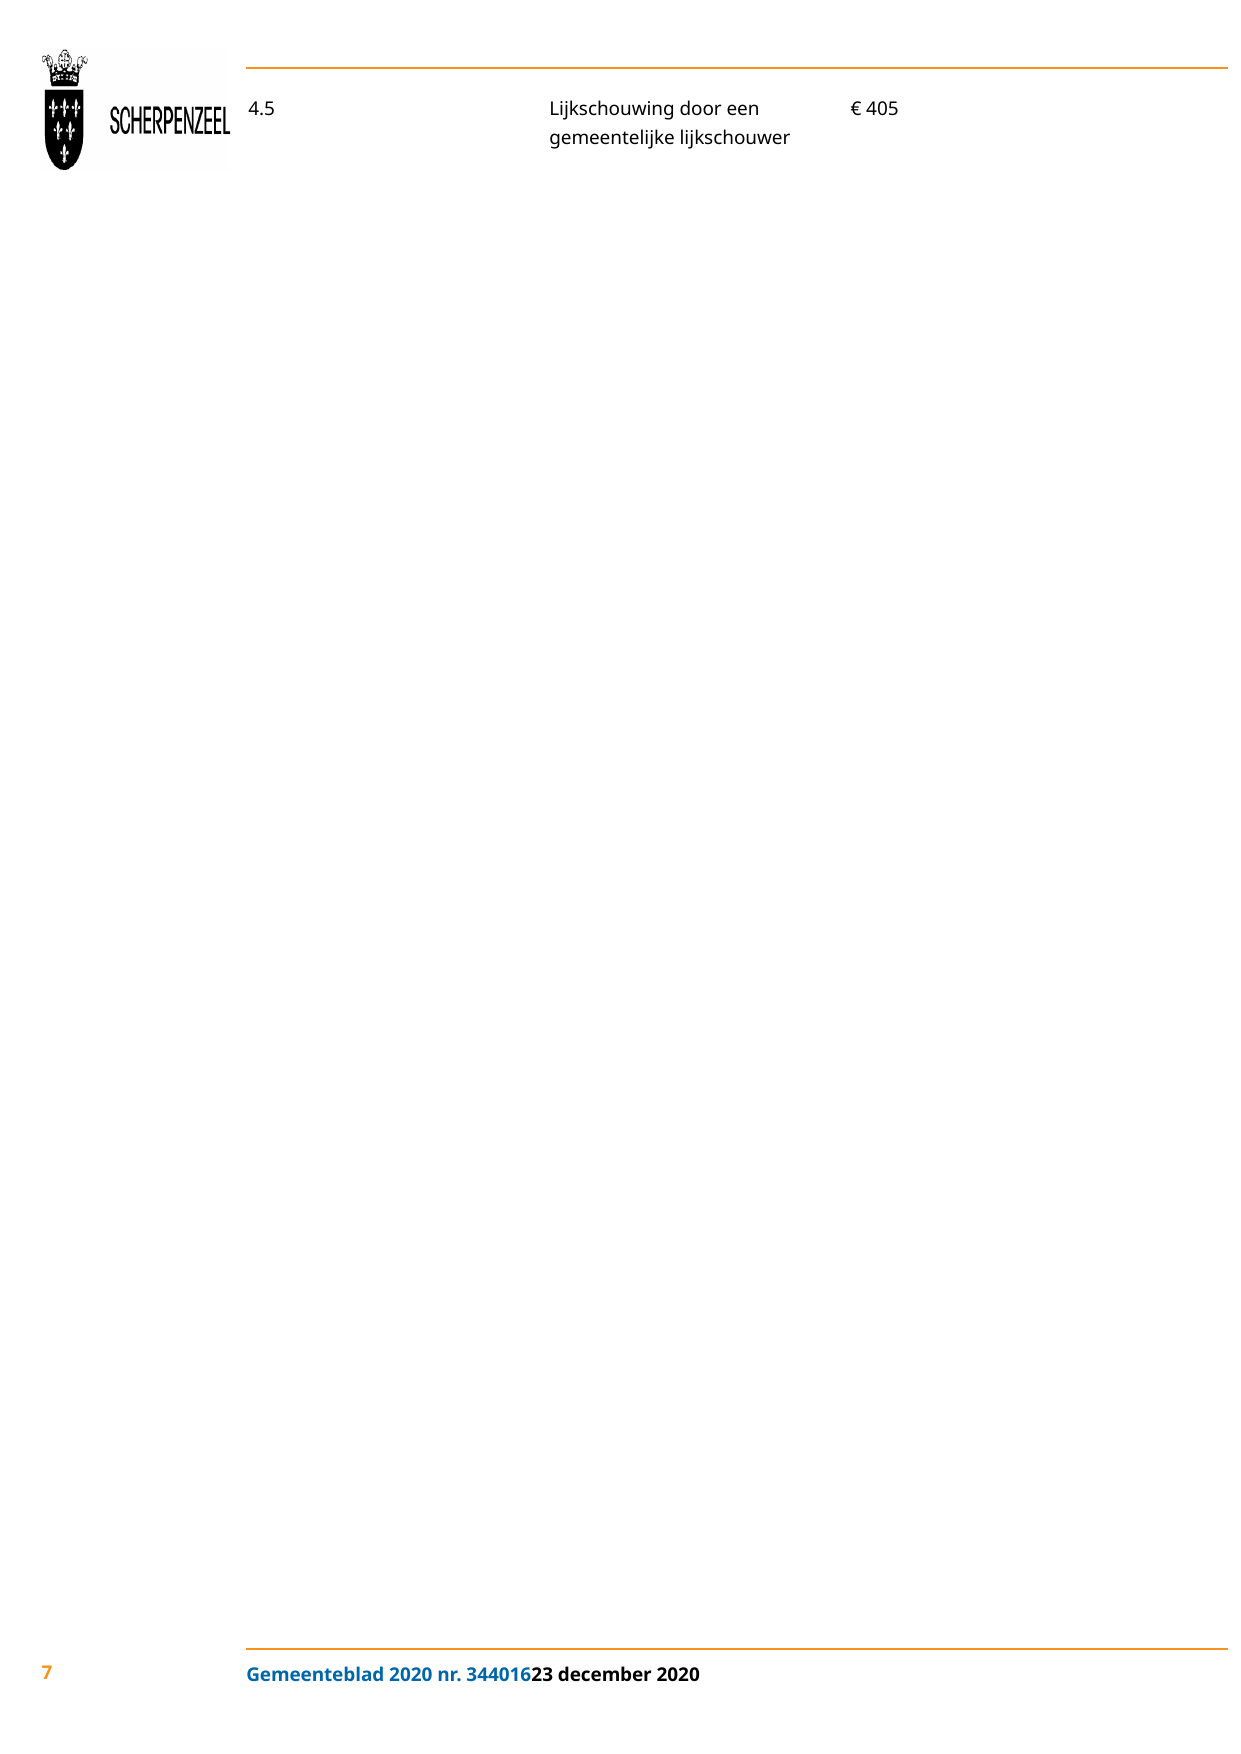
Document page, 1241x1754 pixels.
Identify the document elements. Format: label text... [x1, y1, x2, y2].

table_cell € 405 [850, 95, 1152, 150]
table_cell Lijkschouwing door een gemeentelijke lijkschouwer [549, 95, 850, 150]
picture [41, 47, 231, 172]
table_cell 4.5 [248, 95, 549, 150]
